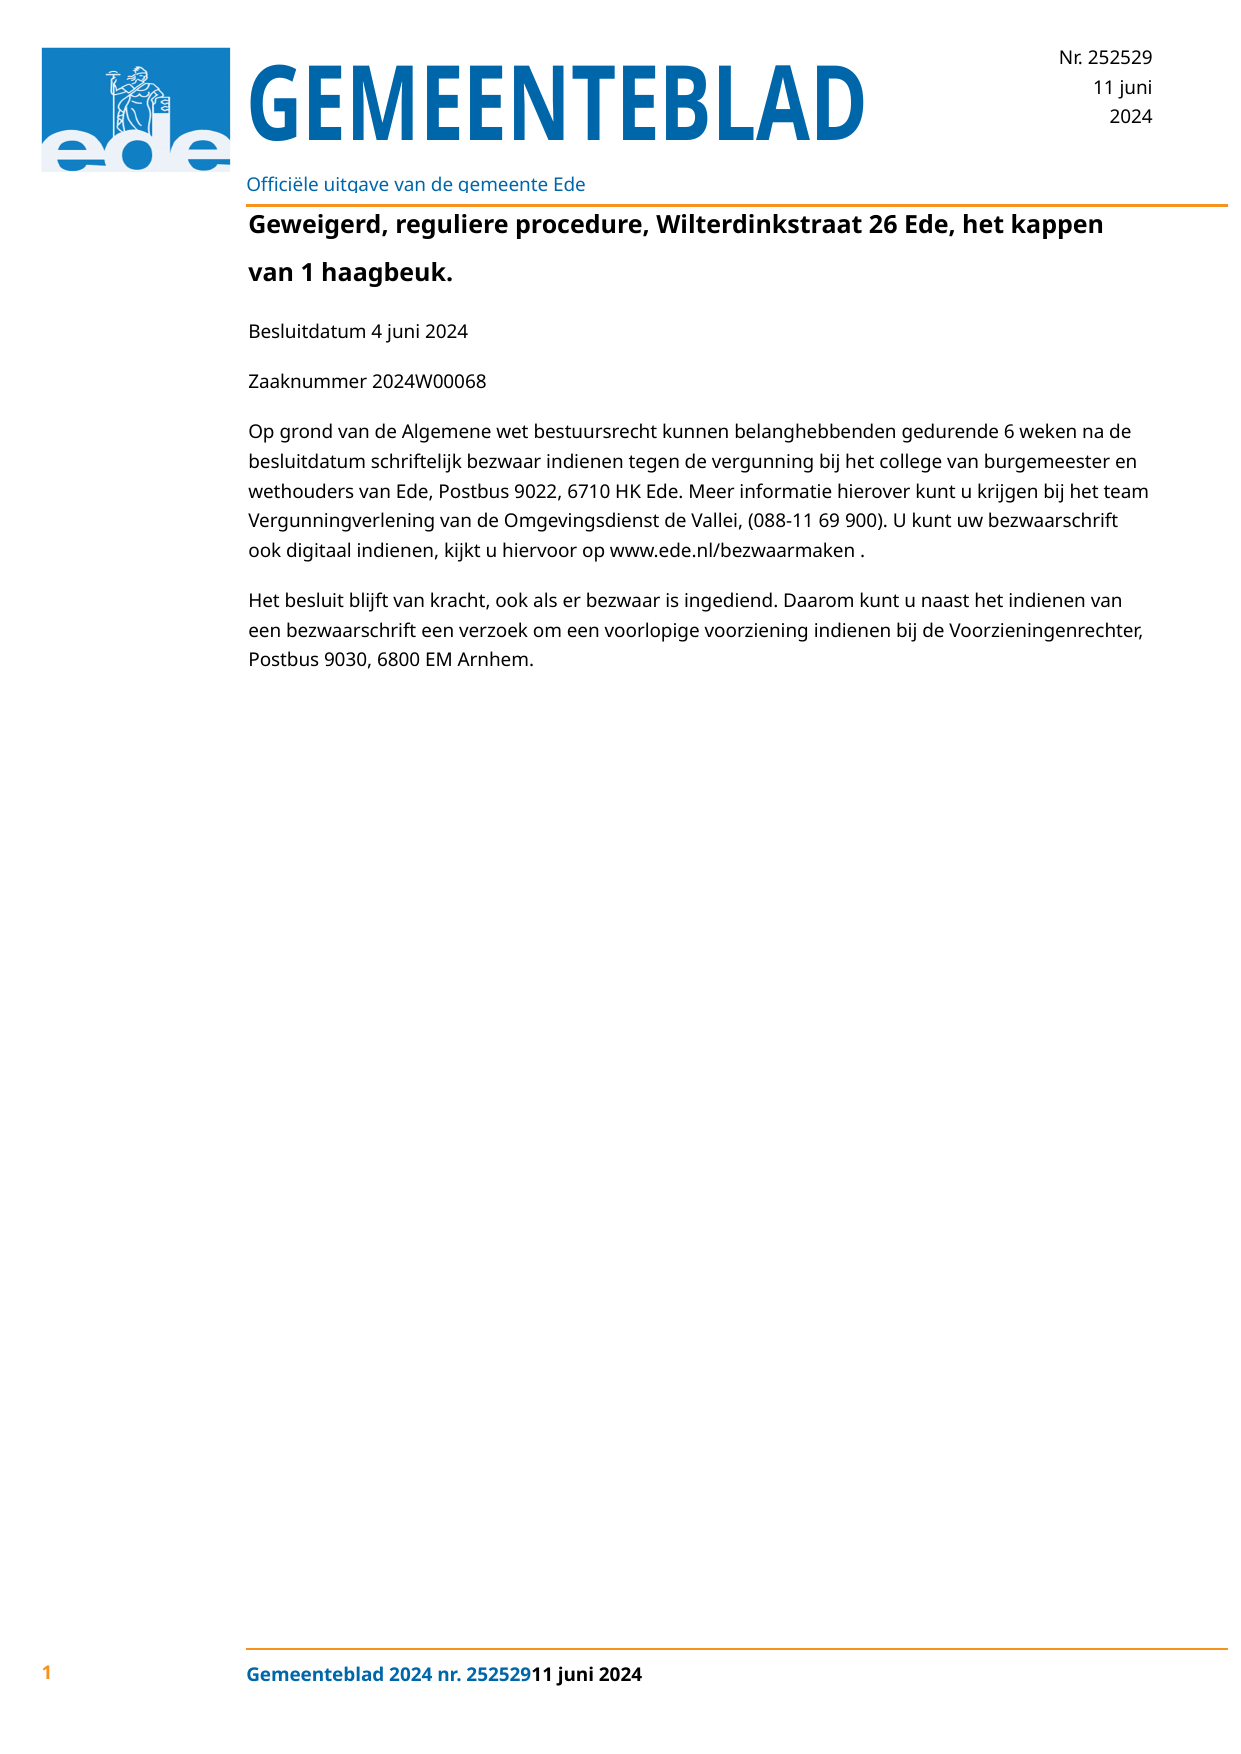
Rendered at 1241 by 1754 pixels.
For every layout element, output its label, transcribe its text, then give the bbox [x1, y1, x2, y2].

text Op grond van de Algemene wet bestuursrecht kunnen belanghebbenden gedurende 6 weken na de besluitdatum schriftelijk bezwaar indienen tegen de vergunning bij het college van burgemeester en wethouders van Ede, Postbus 9022, 6710 HK Ede. Meer informatie hierover kunt u krijgen bij het team Vergunningverlening van de Omgevingsdienst de Vallei, (088-11 69 900). U kunt uw bezwaarschrift ook digitaal indienen, kijkt u hiervoor op www.ede.nl/bezwaarmaken . [248, 419, 1152, 563]
text Besluitdatum 4 juni 2024 [248, 318, 1152, 344]
text Zaaknummer 2024W00068 [248, 368, 1152, 394]
picture [41, 47, 231, 172]
text Het besluit blijft van kracht, ook als er bezwaar is ingediend. Daarom kunt u naast het indienen van een bezwaarschrift een verzoek om een voorlopige voorziening indienen bij de Voorzieningenrechter, Postbus 9030, 6800 EM Arnhem. [248, 587, 1152, 672]
text Geweigerd, reguliere procedure, Wilterdinkstraat 26 Ede, het kappen van 1 haagbeuk. [248, 207, 1152, 288]
